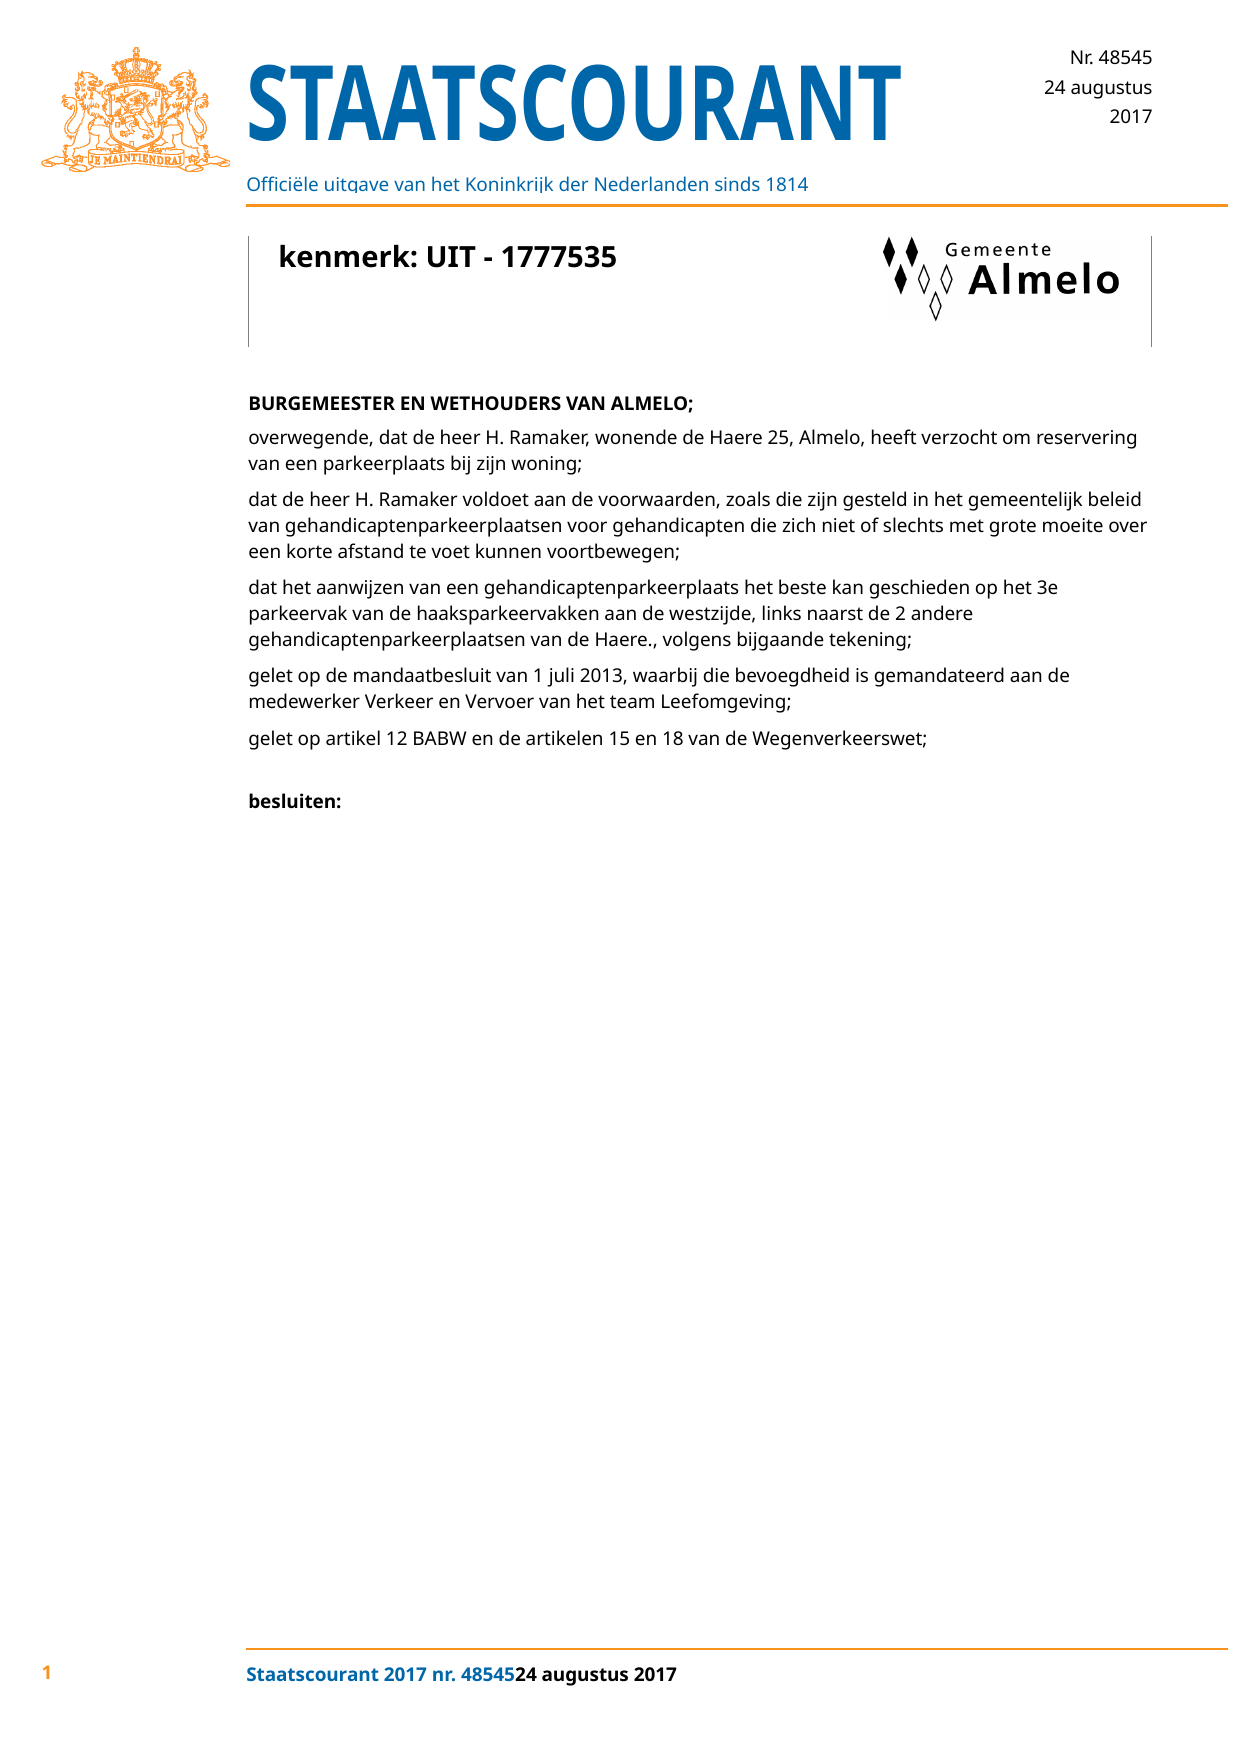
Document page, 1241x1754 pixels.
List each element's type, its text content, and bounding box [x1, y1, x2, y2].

text dat het aanwijzen van een gehandicaptenparkeerplaats het beste kan geschieden op het 3e parkeervak van de haaksparkeervakken aan de westzijde, links naarst de 2 andere gehandicaptenparkeerplaatsen van de Haere., volgens bijgaande tekening; [248, 574, 1152, 652]
table_header kenmerk: UIT - 1777535 [249, 236, 850, 347]
table_header [850, 236, 1151, 347]
text gelet op de mandaatbesluit van 1 juli 2013, waarbij die bevoegdheid is gemandateerd aan de medewerker Verkeer en Vervoer van het team Leefomgeving; [248, 663, 1152, 714]
text gelet op artikel 12 BABW en de artikelen 15 en 18 van de Wegenverkeerswet; [248, 725, 1152, 751]
picture [41, 47, 231, 172]
text besluiten: [248, 788, 1152, 813]
picture [882, 236, 1119, 322]
text overwegende, dat de heer H. Ramaker, wonende de Haere 25, Almelo, heeft verzocht om reservering van een parkeerplaats bij zijn woning; [248, 424, 1152, 476]
text BURGEMEESTER EN WETHOUDERS VAN ALMELO; [248, 390, 1152, 416]
text dat de heer H. Ramaker voldoet aan de voorwaarden, zoals die zijn gesteld in het gemeentelijk beleid van gehandicaptenparkeerplaatsen voor gehandicapten die zich niet of slechts met grote moeite over een korte afstand te voet kunnen voortbewegen; [248, 486, 1152, 564]
